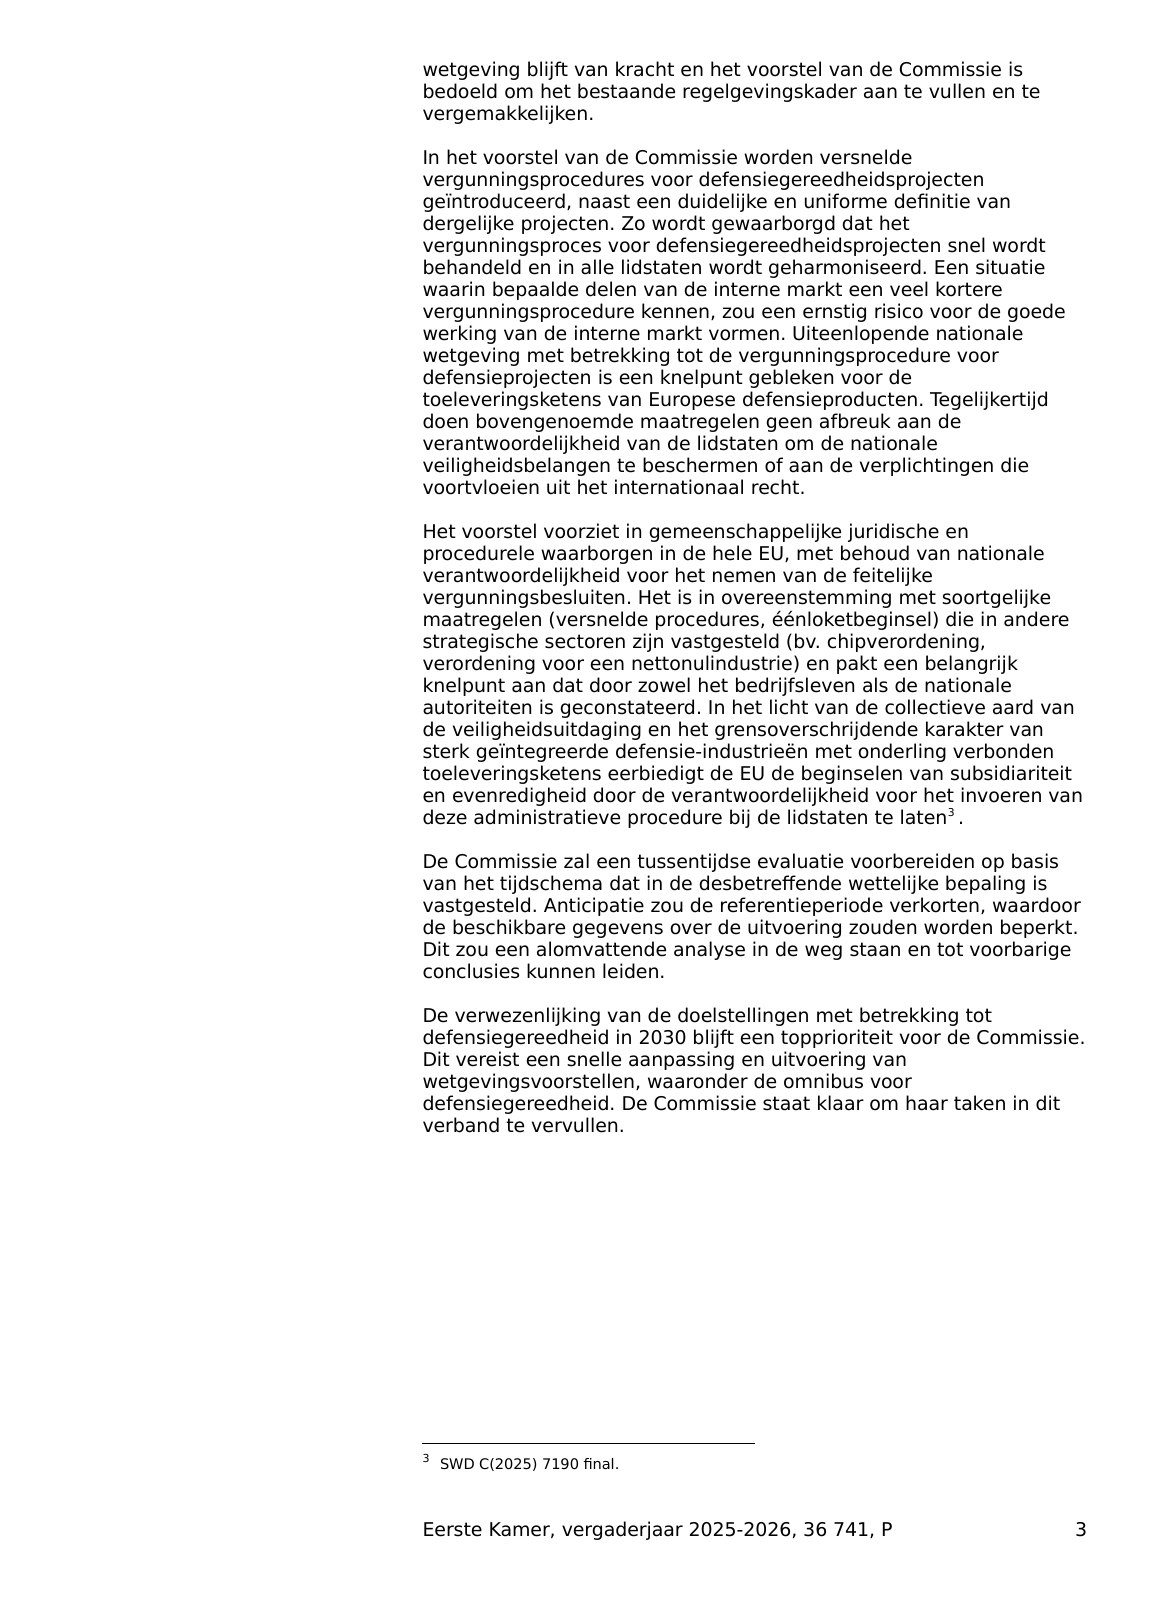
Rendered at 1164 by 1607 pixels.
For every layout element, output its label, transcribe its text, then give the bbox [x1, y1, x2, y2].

text wetgeving blijft van kracht en het voorstel van de Commissie is bedoeld om het bestaande regelgevingskader aan te vullen en te vergemakkelijken. [422, 59, 1087, 125]
text In het voorstel van de Commissie worden versnelde vergunningsprocedures voor defensiegereedheidsprojecten geïntroduceerd, naast een duidelijke en uniforme definitie van dergelijke projecten. Zo wordt gewaarborgd dat het vergunningsproces voor defensiegereedheidsprojecten snel wordt behandeld en in alle lidstaten wordt geharmoniseerd. Een situatie waarin bepaalde delen van de interne markt een veel kortere vergunningsprocedure kennen, zou een ernstig risico voor de goede werking van de interne markt vormen. Uiteenlopende nationale wetgeving met betrekking tot de vergunningsprocedure voor defensieprojecten is een knelpunt gebleken voor de toeleveringsketens van Europese defensieproducten. Tegelijkertijd doen bovengenoemde maatregelen geen afbreuk aan de verantwoordelijkheid van de lidstaten om de nationale veiligheidsbelangen te beschermen of aan de verplichtingen die voortvloeien uit het internationaal recht. [422, 147, 1087, 499]
text De Commissie zal een tussentijdse evaluatie voorbereiden op basis van het tijdschema dat in de desbetreffende wettelijke bepaling is vastgesteld. Anticipatie zou de referentieperiode verkorten, waardoor de beschikbare gegevens over de uitvoering zouden worden beperkt. Dit zou een alomvattende analyse in de weg staan en tot voorbarige conclusies kunnen leiden. [422, 851, 1087, 983]
text Het voorstel voorziet in gemeenschappelijke juridische en procedurele waarborgen in de hele EU, met behoud van nationale verantwoordelijkheid voor het nemen van de feitelijke vergunningsbesluiten. Het is in overeenstemming met soortgelijke maatregelen (versnelde procedures, éénloketbeginsel) die in andere strategische sectoren zijn vastgesteld (bv. chipverordening, verordening voor een nettonulindustrie) en pakt een belangrijk knelpunt aan dat door zowel het bedrijfsleven als de nationale autoriteiten is geconstateerd. In het licht van de collectieve aard van de veiligheidsuitdaging en het grensoverschrijdende karakter van sterk geïntegreerde defensie-industrieën met onderling verbonden toeleveringsketens eerbiedigt de EU de beginselen van subsidiariteit en evenredigheid door de verantwoordelijkheid voor het invoeren van deze administratieve procedure bij de lidstaten te laten. [422, 521, 1087, 829]
text SWD C(2025) 7190 final. [422, 1452, 1087, 1474]
text De verwezenlijking van de doelstellingen met betrekking tot defensiegereedheid in 2030 blijft een topprioriteit voor de Commissie. Dit vereist een snelle aanpassing en uitvoering van wetgevingsvoorstellen, waaronder de omnibus voor defensiegereedheid. De Commissie staat klaar om haar taken in dit verband te vervullen. [422, 1005, 1087, 1137]
